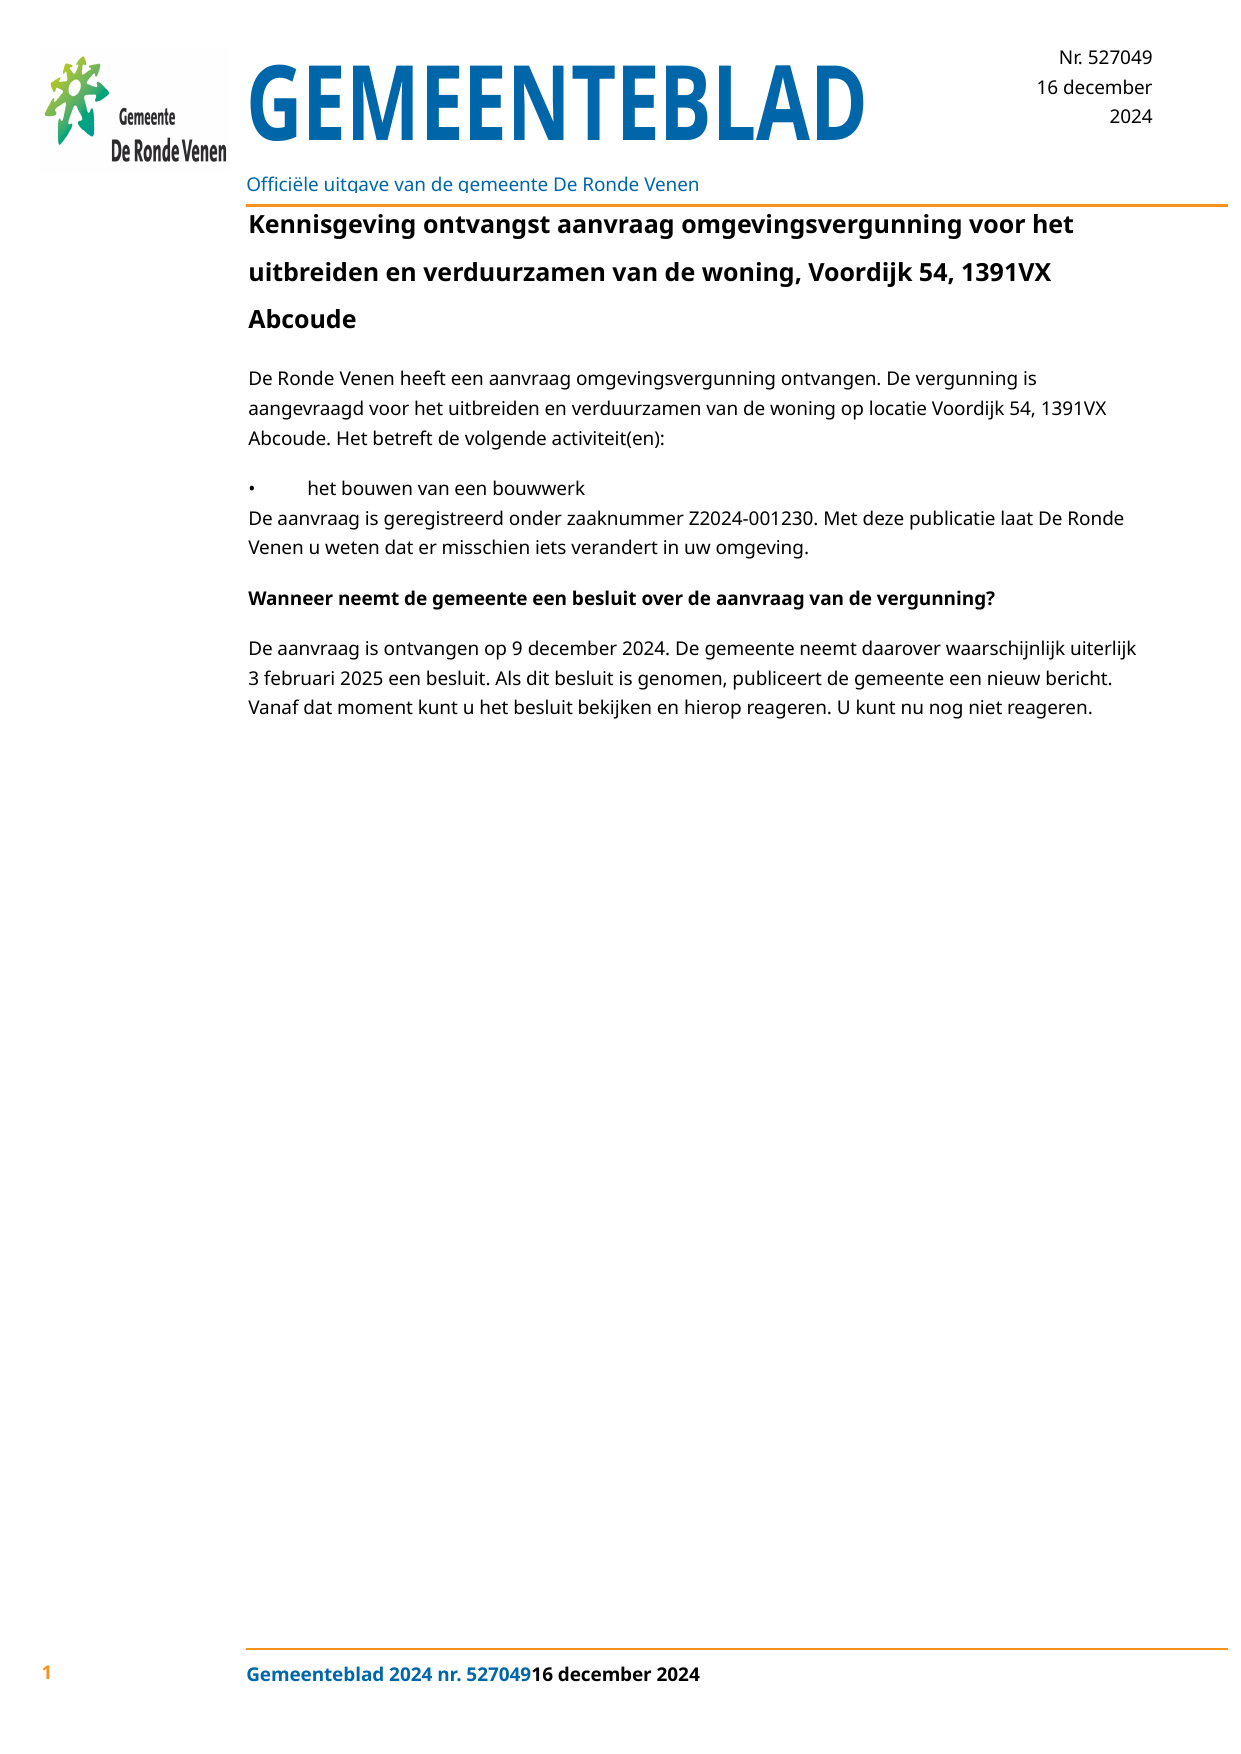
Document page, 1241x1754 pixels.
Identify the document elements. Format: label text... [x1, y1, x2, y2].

text Wanneer neemt de gemeente een besluit over de aanvraag van de vergunning? [248, 585, 1152, 610]
picture [41, 47, 231, 172]
text De Ronde Venen heeft een aanvraag omgevingsvergunning ontvangen. De vergunning is aangevraagd voor het uitbreiden en verduurzamen van de woning op locatie Voordijk 54, 1391VX Abcoude. Het betreft de volgende activiteit(en): [248, 366, 1152, 450]
list het bouwen van een bouwwerk [248, 475, 1152, 501]
text De aanvraag is ontvangen op 9 december 2024. De gemeente neemt daarover waarschijnlijk uiterlijk 3 februari 2025 een besluit. Als dit besluit is genomen, publiceert de gemeente een nieuw bericht. Vanaf dat moment kunt u het besluit bekijken en hierop reageren. U kunt nu nog niet reageren. [248, 635, 1152, 720]
text De aanvraag is geregistreerd onder zaaknummer Z2024-001230. Met deze publicatie laat De Ronde Venen u weten dat er misschien iets verandert in uw omgeving. [248, 505, 1152, 560]
text Kennisgeving ontvangst aanvraag omgevingsvergunning voor het uitbreiden en verduurzamen van de woning, Voordijk 54, 1391VX Abcoude [248, 207, 1152, 336]
